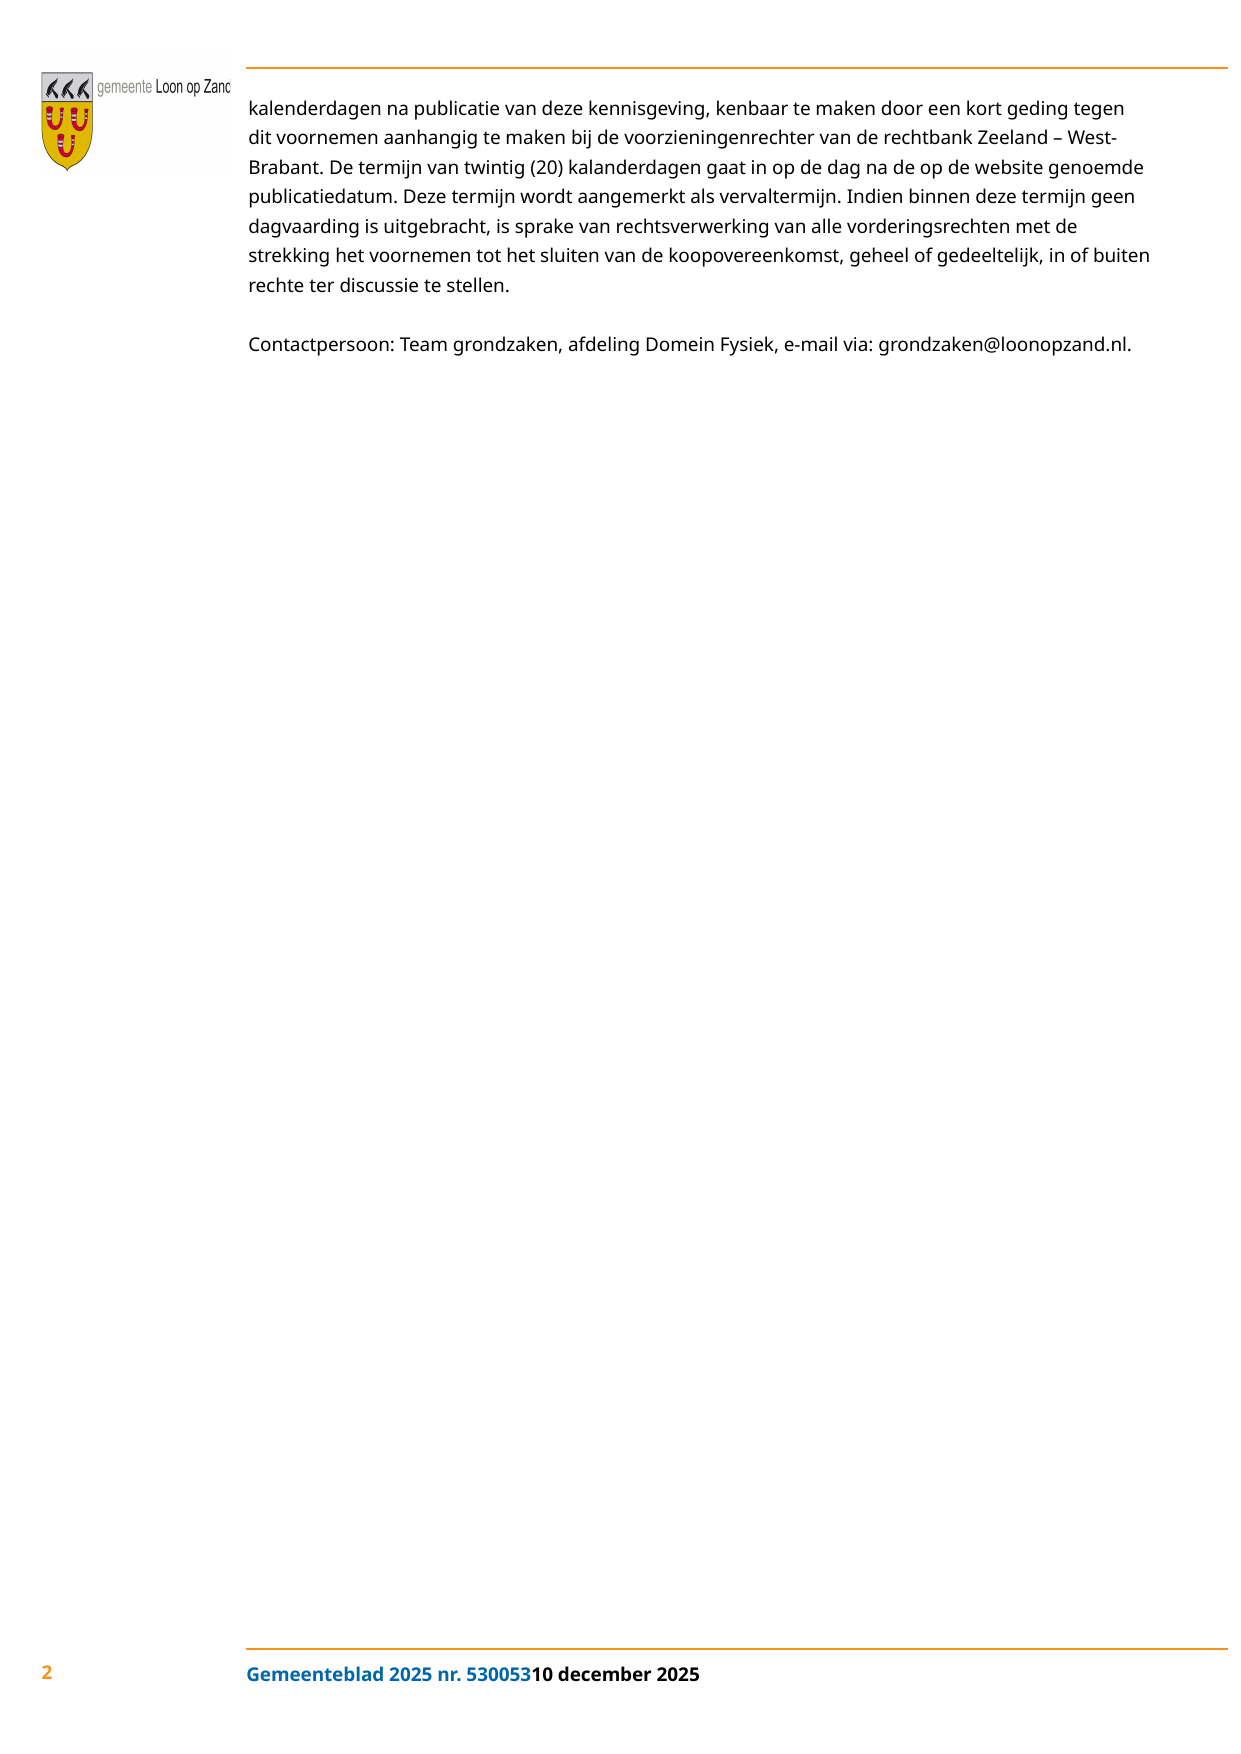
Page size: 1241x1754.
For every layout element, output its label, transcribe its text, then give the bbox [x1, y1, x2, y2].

picture [41, 47, 231, 172]
text Contactpersoon: Team grondzaken, afdeling Domein Fysiek, e-mail via: grondzaken@loonopzand.nl. [248, 331, 1152, 357]
text kalenderdagen na publicatie van deze kennisgeving, kenbaar te maken door een kort geding tegen dit voornemen aanhangig te maken bij de voorzieningenrechter van de rechtbank Zeeland – West-Brabant. De termijn van twintig (20) kalanderdagen gaat in op de dag na de op de website genoemde publicatiedatum. Deze termijn wordt aangemerkt als vervaltermijn. Indien binnen deze termijn geen dagvaarding is uitgebracht, is sprake van rechtsverwerking van alle vorderingsrechten met de strekking het voornemen tot het sluiten van de koopovereenkomst, geheel of gedeeltelijk, in of buiten rechte ter discussie te stellen. [248, 95, 1152, 298]
